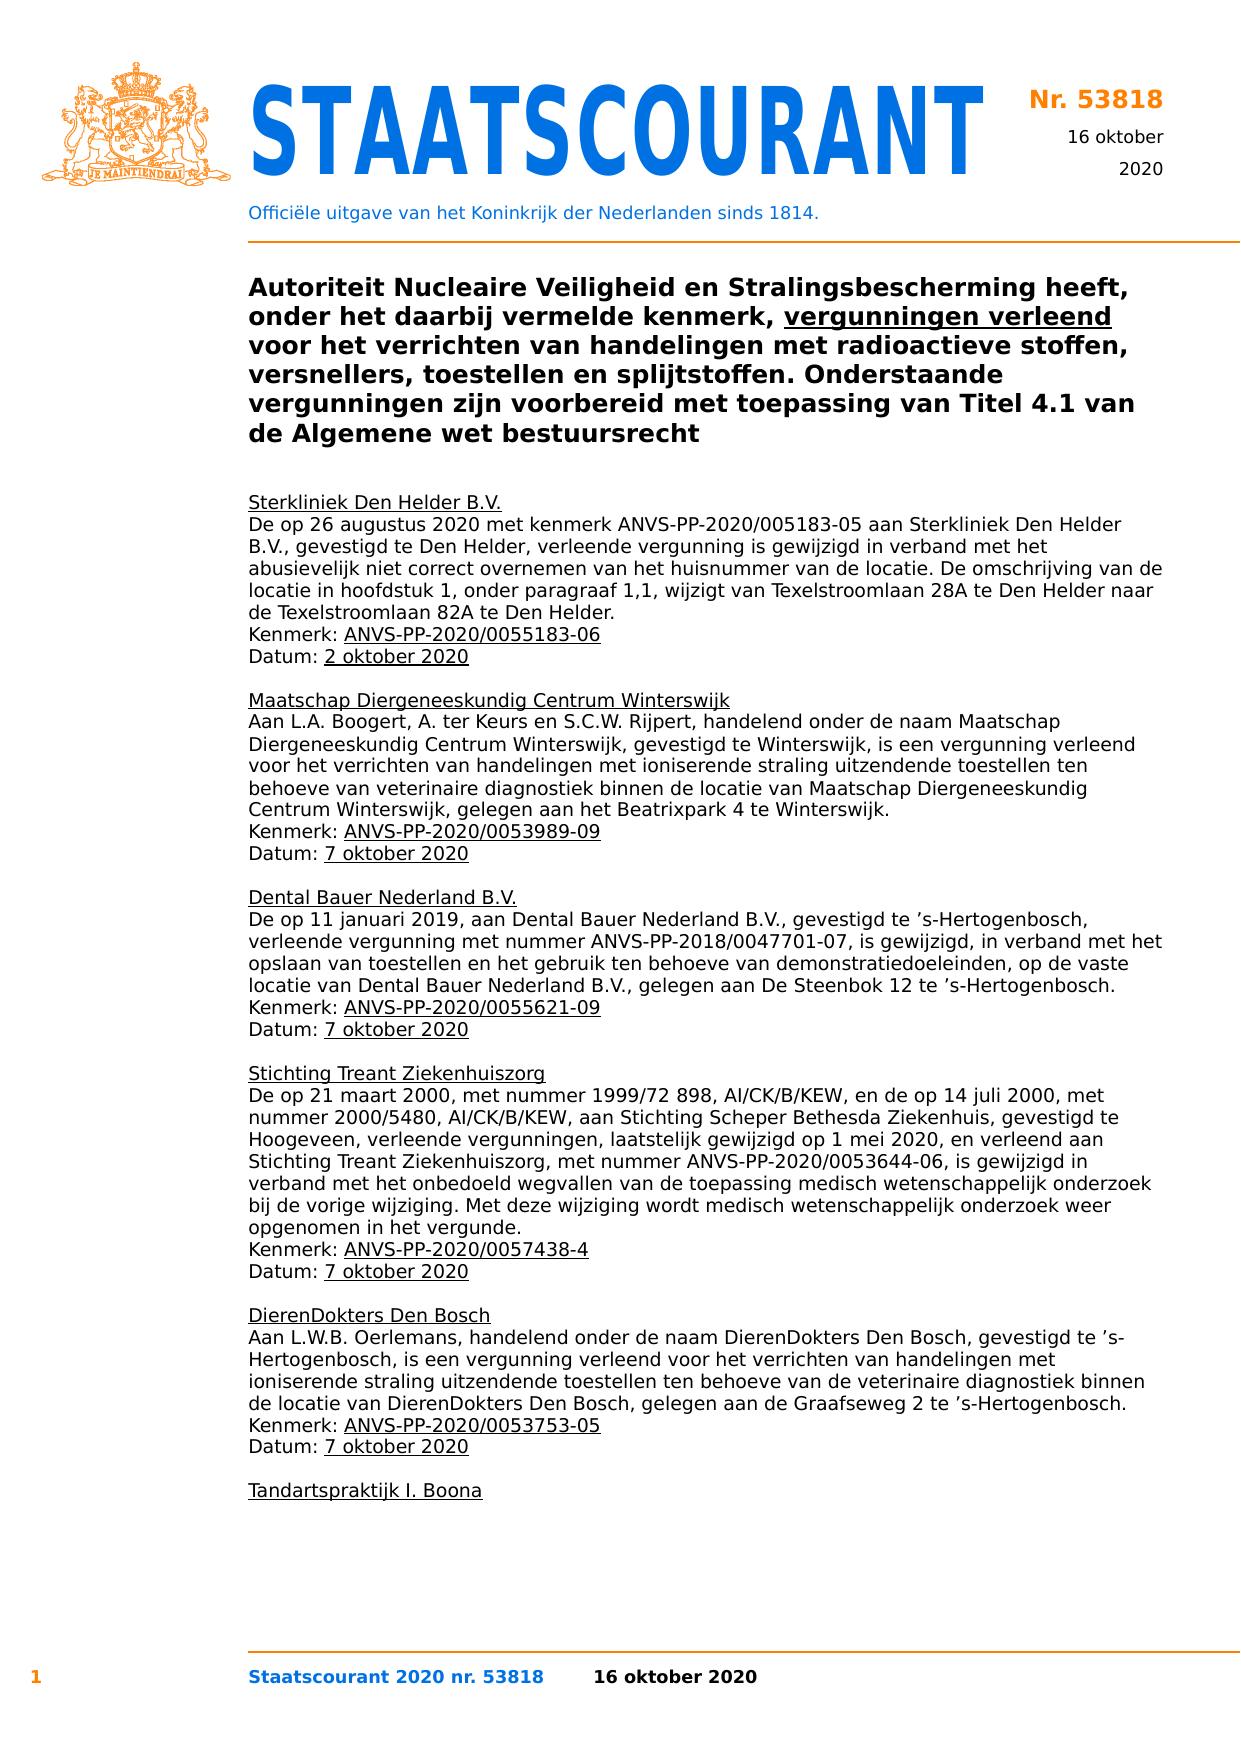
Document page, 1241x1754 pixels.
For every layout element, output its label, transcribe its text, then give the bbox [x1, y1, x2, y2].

text Kenmerk: ANVS-PP-2020/0053989-09 [248, 821, 1163, 843]
table_cell Officiële uitgave van het Koninkrijk der Nederlanden sinds 1814. [248, 203, 1240, 241]
text Kenmerk: ANVS-PP-2020/0055183-06 [248, 624, 1163, 646]
table_header STAATSCOURANT [248, 62, 998, 203]
text De op 11 januari 2019, aan Dental Bauer Nederland B.V., gevestigd te ’s-Hertogenbosch, verleende vergunning met nummer ANVS-PP-2018/0047701-07, is gewijzigd, in verband met het opslaan van toestellen en het gebruik ten behoeve van demonstratiedoeleinden, op de vaste locatie van Dental Bauer Nederland B.V., gelegen aan De Steenbok 12 te ’s-Hertogenbosch. [248, 909, 1163, 997]
text DierenDokters Den Bosch [248, 1304, 1163, 1327]
text Maatschap Diergeneeskundig Centrum Winterswijk [248, 689, 1163, 711]
text De op 26 augustus 2020 met kenmerk ANVS-PP-2020/005183-05 aan Sterkliniek Den Helder B.V., gevestigd te Den Helder, verleende vergunning is gewijzigd in verband met het abusievelijk niet correct overnemen van het huisnummer van de locatie. De omschrijving van de locatie in hoofdstuk 1, onder paragraaf 1,1, wijzigt van Texelstroomlaan 28A te Den Helder naar de Texelstroomlaan 82A te Den Helder. [248, 514, 1163, 624]
text Sterkliniek Den Helder B.V. [248, 492, 1163, 514]
text Stichting Treant Ziekenhuiszorg [248, 1063, 1163, 1085]
text Aan L.W.B. Oerlemans, handelend onder de naam DierenDokters Den Bosch, gevestigd te ’s-Hertogenbosch, is een vergunning verleend voor het verrichten van handelingen met ioniserende straling uitzendende toestellen ten behoeve van de veterinaire diagnostiek binnen de locatie van DierenDokters Den Bosch, gelegen aan de Graafseweg 2 te ’s-Hertogenbosch. [248, 1327, 1163, 1414]
text De op 21 maart 2000, met nummer 1999/72 898, AI/CK/B/KEW, en de op 14 juli 2000, met nummer 2000/5480, AI/CK/B/KEW, aan Stichting Scheper Bethesda Ziekenhuis, gevestigd te Hoogeveen, verleende vergunningen, laatstelijk gewijzigd op 1 mei 2020, en verleend aan Stichting Treant Ziekenhuiszorg, met nummer ANVS-PP-2020/0053644-06, is gewijzigd in verband met het onbedoeld wegvallen van de toepassing medisch wetenschappelijk onderzoek bij de vorige wijziging. Met deze wijziging wordt medisch wetenschappelijk onderzoek weer opgenomen in het vergunde. [248, 1085, 1163, 1239]
table_cell 2020 [998, 153, 1240, 203]
text Kenmerk: ANVS-PP-2020/0053753-05 [248, 1414, 1163, 1436]
text Datum: 7 oktober 2020 [248, 1019, 1163, 1041]
text Tandartspraktijk I. Boona [248, 1480, 1163, 1502]
text Kenmerk: ANVS-PP-2020/0055621-09 [248, 997, 1163, 1019]
table_header Nr. 53818 [998, 62, 1240, 121]
text Datum: 7 oktober 2020 [248, 1436, 1163, 1458]
text Datum: 7 oktober 2020 [248, 1261, 1163, 1283]
picture [41, 62, 231, 186]
text Datum: 2 oktober 2020 [248, 646, 1163, 668]
text Aan L.A. Boogert, A. ter Keurs en S.C.W. Rijpert, handelend onder de naam Maatschap Diergeneeskundig Centrum Winterswijk, gevestigd te Winterswijk, is een vergunning verleend voor het verrichten van handelingen met ioniserende straling uitzendende toestellen ten behoeve van veterinaire diagnostiek binnen de locatie van Maatschap Diergeneeskundig Centrum Winterswijk, gelegen aan het Beatrixpark 4 te Winterswijk. [248, 711, 1163, 821]
text Datum: 7 oktober 2020 [248, 843, 1163, 865]
subtitle Autoriteit Nucleaire Veiligheid en Stralingsbescherming heeft, onder het daarbij vermelde kenmerk, vergunningen verleend voor het verrichten van handelingen met radioactieve stoffen, versnellers, toestellen en splijtstoffen. Onderstaande vergunningen zijn voorbereid met toepassing van Titel 4.1 van de Algemene wet bestuursrecht [248, 273, 1163, 448]
text Kenmerk: ANVS-PP-2020/0057438-4 [248, 1239, 1163, 1261]
text Dental Bauer Nederland B.V. [248, 887, 1163, 909]
table_header [25, 62, 248, 241]
table_cell 16 oktober [998, 121, 1240, 153]
